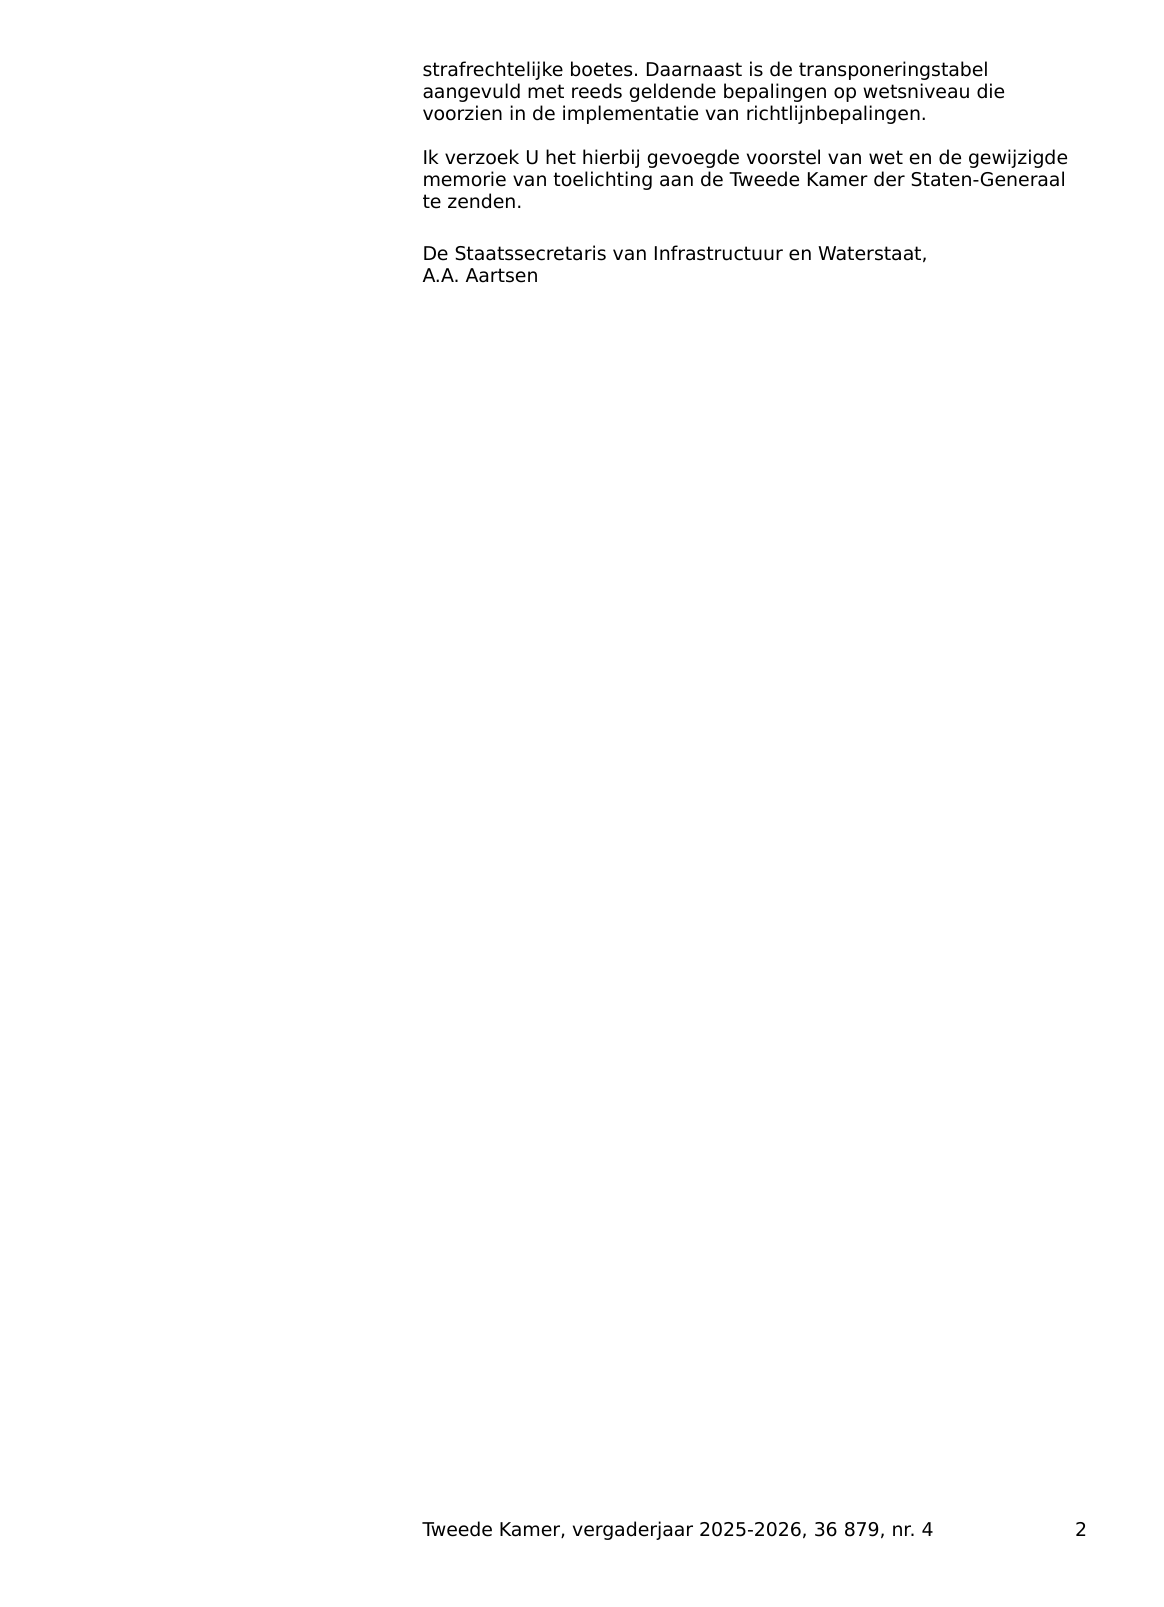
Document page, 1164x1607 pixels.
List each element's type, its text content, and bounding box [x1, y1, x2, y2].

text Ik verzoek U het hierbij gevoegde voorstel van wet en de gewijzigde memorie van toelichting aan de Tweede Kamer der Staten-Generaal te zenden. [422, 147, 1087, 213]
text De Staatssecretaris van Infrastructuur en Waterstaat, A.A. Aartsen [422, 243, 1087, 287]
text strafrechtelijke boetes. Daarnaast is de transponeringstabel aangevuld met reeds geldende bepalingen op wetsniveau die voorzien in de implementatie van richtlijnbepalingen. [422, 59, 1087, 125]
